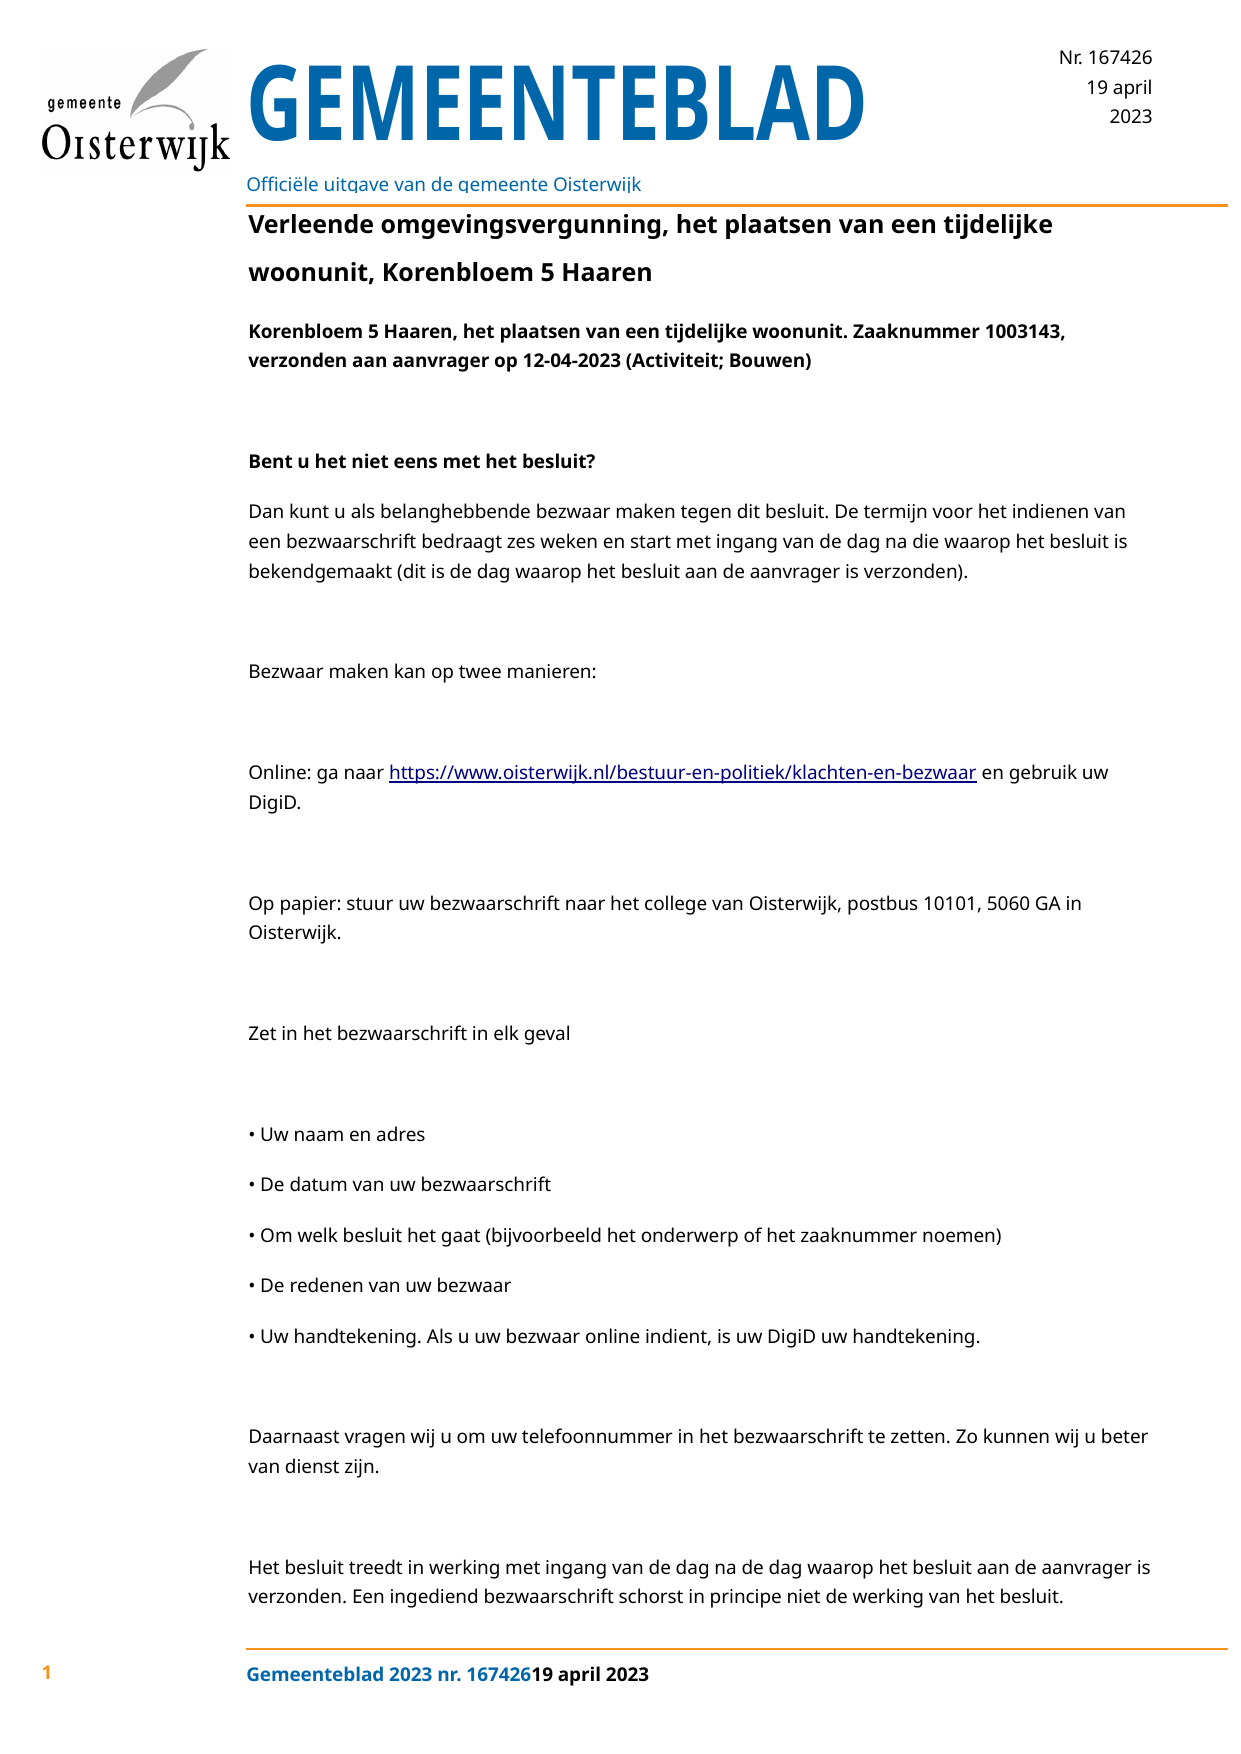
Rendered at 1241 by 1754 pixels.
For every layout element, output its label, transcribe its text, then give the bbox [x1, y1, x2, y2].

text • De redenen van uw bezwaar [248, 1272, 1152, 1298]
text Korenbloem 5 Haaren, het plaatsen van een tijdelijke woonunit. Zaaknummer 1003143, verzonden aan aanvrager op 12-04-2023 (Activiteit; Bouwen) [248, 318, 1152, 373]
text Dan kunt u als belanghebbende bezwaar maken tegen dit besluit. De termijn voor het indienen van een bezwaarschrift bedraagt zes weken en start met ingang van de dag na die waarop het besluit is bekendgemaakt (dit is de dag waarop het besluit aan de aanvrager is verzonden). [248, 499, 1152, 584]
text Het besluit treedt in werking met ingang van de dag na de dag waarop het besluit aan de aanvrager is verzonden. Een ingediend bezwaarschrift schorst in principe niet de werking van het besluit. [248, 1554, 1152, 1609]
text Online: ga naar https://www.oisterwijk.nl/bestuur-en-politiek/klachten-en-bezwaar en gebruik uw DigiD. [248, 759, 1152, 815]
text • Om welk besluit het gaat (bijvoorbeeld het onderwerp of het zaaknummer noemen) [248, 1222, 1152, 1248]
text • Uw handtekening. Als u uw bezwaar online indient, is uw DigiD uw handtekening. [248, 1323, 1152, 1349]
text Daarnaast vragen wij u om uw telefoonnummer in het bezwaarschrift te zetten. Zo kunnen wij u beter van dienst zijn. [248, 1424, 1152, 1479]
text • De datum van uw bezwaarschrift [248, 1172, 1152, 1197]
text • Uw naam en adres [248, 1121, 1152, 1147]
text Verleende omgevingsvergunning, het plaatsen van een tijdelijke woonunit, Korenbloem 5 Haaren [248, 207, 1152, 288]
picture [41, 47, 231, 172]
text Bent u het niet eens met het besluit? [248, 448, 1152, 474]
text Zet in het bezwaarschrift in elk geval [248, 1020, 1152, 1046]
text Bezwaar maken kan op twee manieren: [248, 659, 1152, 684]
text Op papier: stuur uw bezwaarschrift naar het college van Oisterwijk, postbus 10101, 5060 GA in Oisterwijk. [248, 890, 1152, 945]
